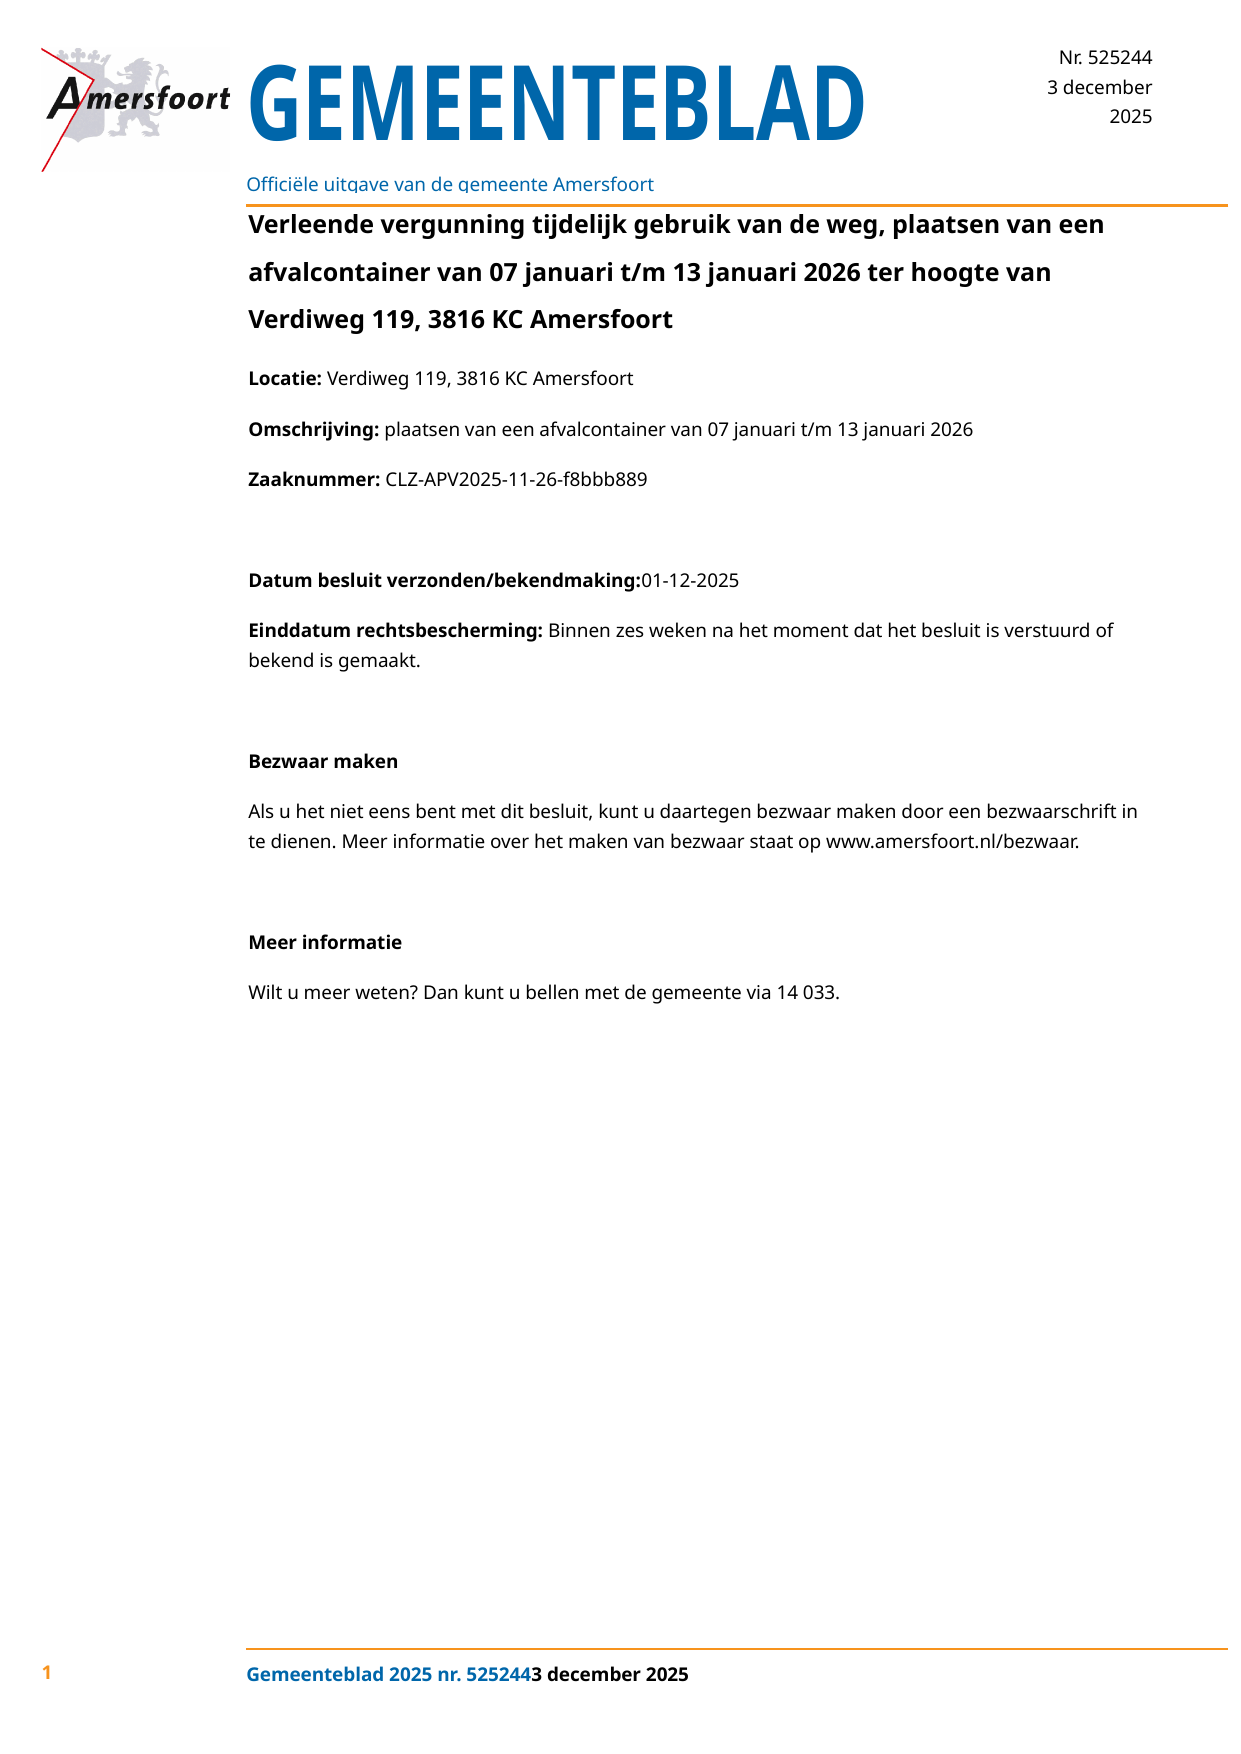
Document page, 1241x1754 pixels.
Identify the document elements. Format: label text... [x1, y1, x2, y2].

text Als u het niet eens bent met dit besluit, kunt u daartegen bezwaar maken door een bezwaarschrift in te dienen. Meer informatie over het maken van bezwaar staat op www.amersfoort.nl/bezwaar. [248, 798, 1152, 854]
text Zaaknummer: CLZ-APV2025-11-26-f8bbb889 [248, 466, 1152, 492]
picture [41, 47, 231, 172]
text Omschrijving: plaatsen van een afvalcontainer van 07 januari t/m 13 januari 2026 [248, 416, 1152, 442]
text Datum besluit verzonden/bekendmaking:01-12-2025 [248, 567, 1152, 593]
text Locatie: Verdiweg 119, 3816 KC Amersfoort [248, 366, 1152, 391]
text Verleende vergunning tijdelijk gebruik van de weg, plaatsen van een afvalcontainer van 07 januari t/m 13 januari 2026 ter hoogte van Verdiweg 119, 3816 KC Amersfoort [248, 207, 1152, 336]
text Einddatum rechtsbescherming: Binnen zes weken na het moment dat het besluit is verstuurd of bekend is gemaakt. [248, 618, 1152, 673]
text Bezwaar maken [248, 748, 1152, 774]
text Wilt u meer weten? Dan kunt u bellen met de gemeente via 14 033. [248, 979, 1152, 1005]
text Meer informatie [248, 929, 1152, 954]
